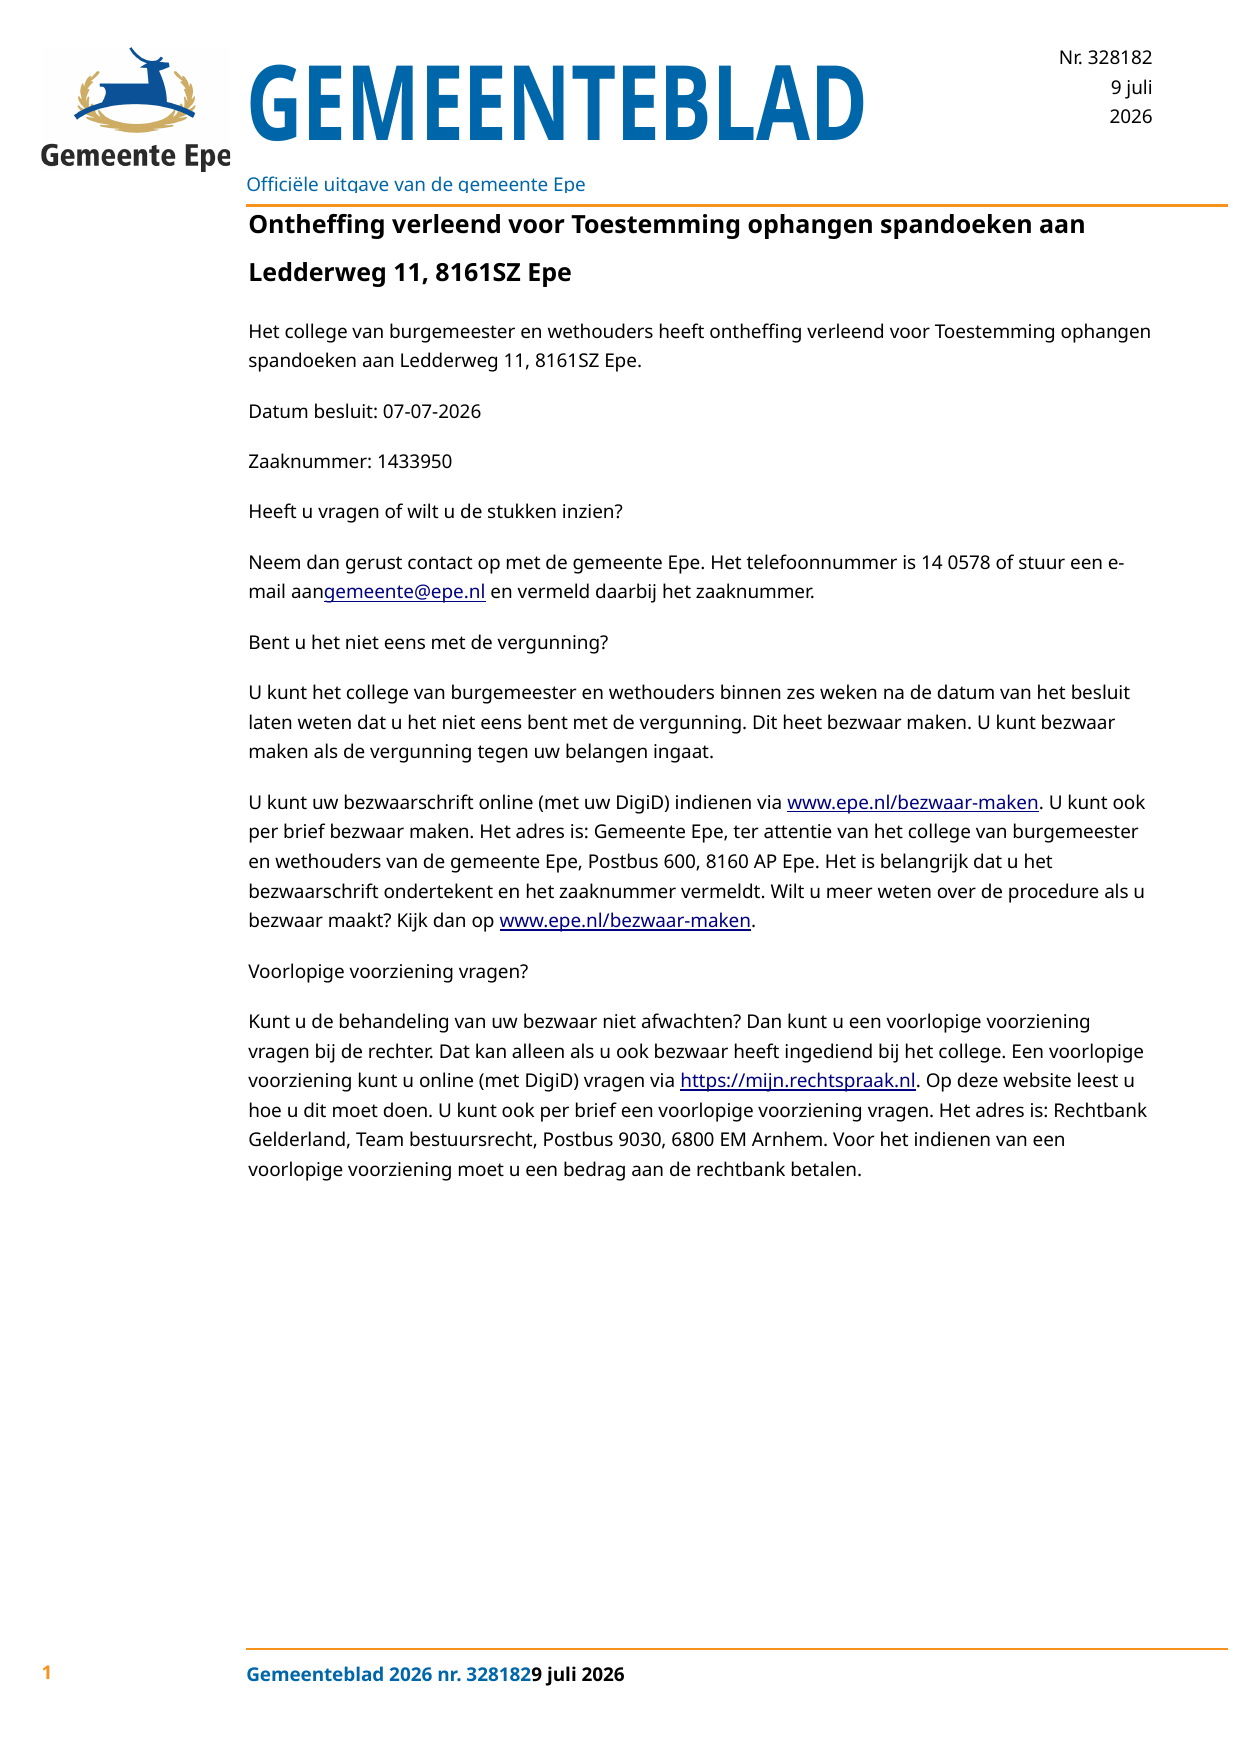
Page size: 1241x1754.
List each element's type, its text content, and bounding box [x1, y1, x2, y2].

text Heeft u vragen of wilt u de stukken inzien? [248, 499, 1152, 524]
text Datum besluit: 07-07-2026 [248, 398, 1152, 424]
text Zaaknummer: 1433950 [248, 448, 1152, 474]
text Bent u het niet eens met de vergunning? [248, 629, 1152, 655]
text Neem dan gerust contact op met de gemeente Epe. Het telefoonnummer is 14 0578 of stuur een e-mail aangemeente@epe.nl en vermeld daarbij het zaaknummer. [248, 549, 1152, 604]
text Kunt u de behandeling van uw bezwaar niet afwachten? Dan kunt u een voorlopige voorziening vragen bij de rechter. Dat kan alleen als u ook bezwaar heeft ingediend bij het college. Een voorlopige voorziening kunt u online (met DigiD) vragen via https://mijn.rechtspraak.nl. Op deze website leest u hoe u dit moet doen. U kunt ook per brief een voorlopige voorziening vragen. Het adres is: Rechtbank Gelderland, Team bestuursrecht, Postbus 9030, 6800 EM Arnhem. Voor het indienen van een voorlopige voorziening moet u een bedrag aan de rechtbank betalen. [248, 1008, 1152, 1182]
text Voorlopige voorziening vragen? [248, 958, 1152, 984]
picture [41, 47, 231, 172]
text Het college van burgemeester en wethouders heeft ontheffing verleend voor Toestemming ophangen spandoeken aan Ledderweg 11, 8161SZ Epe. [248, 318, 1152, 373]
text Ontheffing verleend voor Toestemming ophangen spandoeken aan Ledderweg 11, 8161SZ Epe [248, 207, 1152, 288]
text U kunt uw bezwaarschrift online (met uw DigiD) indienen via www.epe.nl/bezwaar-maken. U kunt ook per brief bezwaar maken. Het adres is: Gemeente Epe, ter attentie van het college van burgemeester en wethouders van de gemeente Epe, Postbus 600, 8160 AP Epe. Het is belangrijk dat u het bezwaarschrift ondertekent en het zaaknummer vermeldt. Wilt u meer weten over de procedure als u bezwaar maakt? Kijk dan op www.epe.nl/bezwaar-maken. [248, 789, 1152, 933]
text U kunt het college van burgemeester en wethouders binnen zes weken na de datum van het besluit laten weten dat u het niet eens bent met de vergunning. Dit heet bezwaar maken. U kunt bezwaar maken als de vergunning tegen uw belangen ingaat. [248, 679, 1152, 764]
